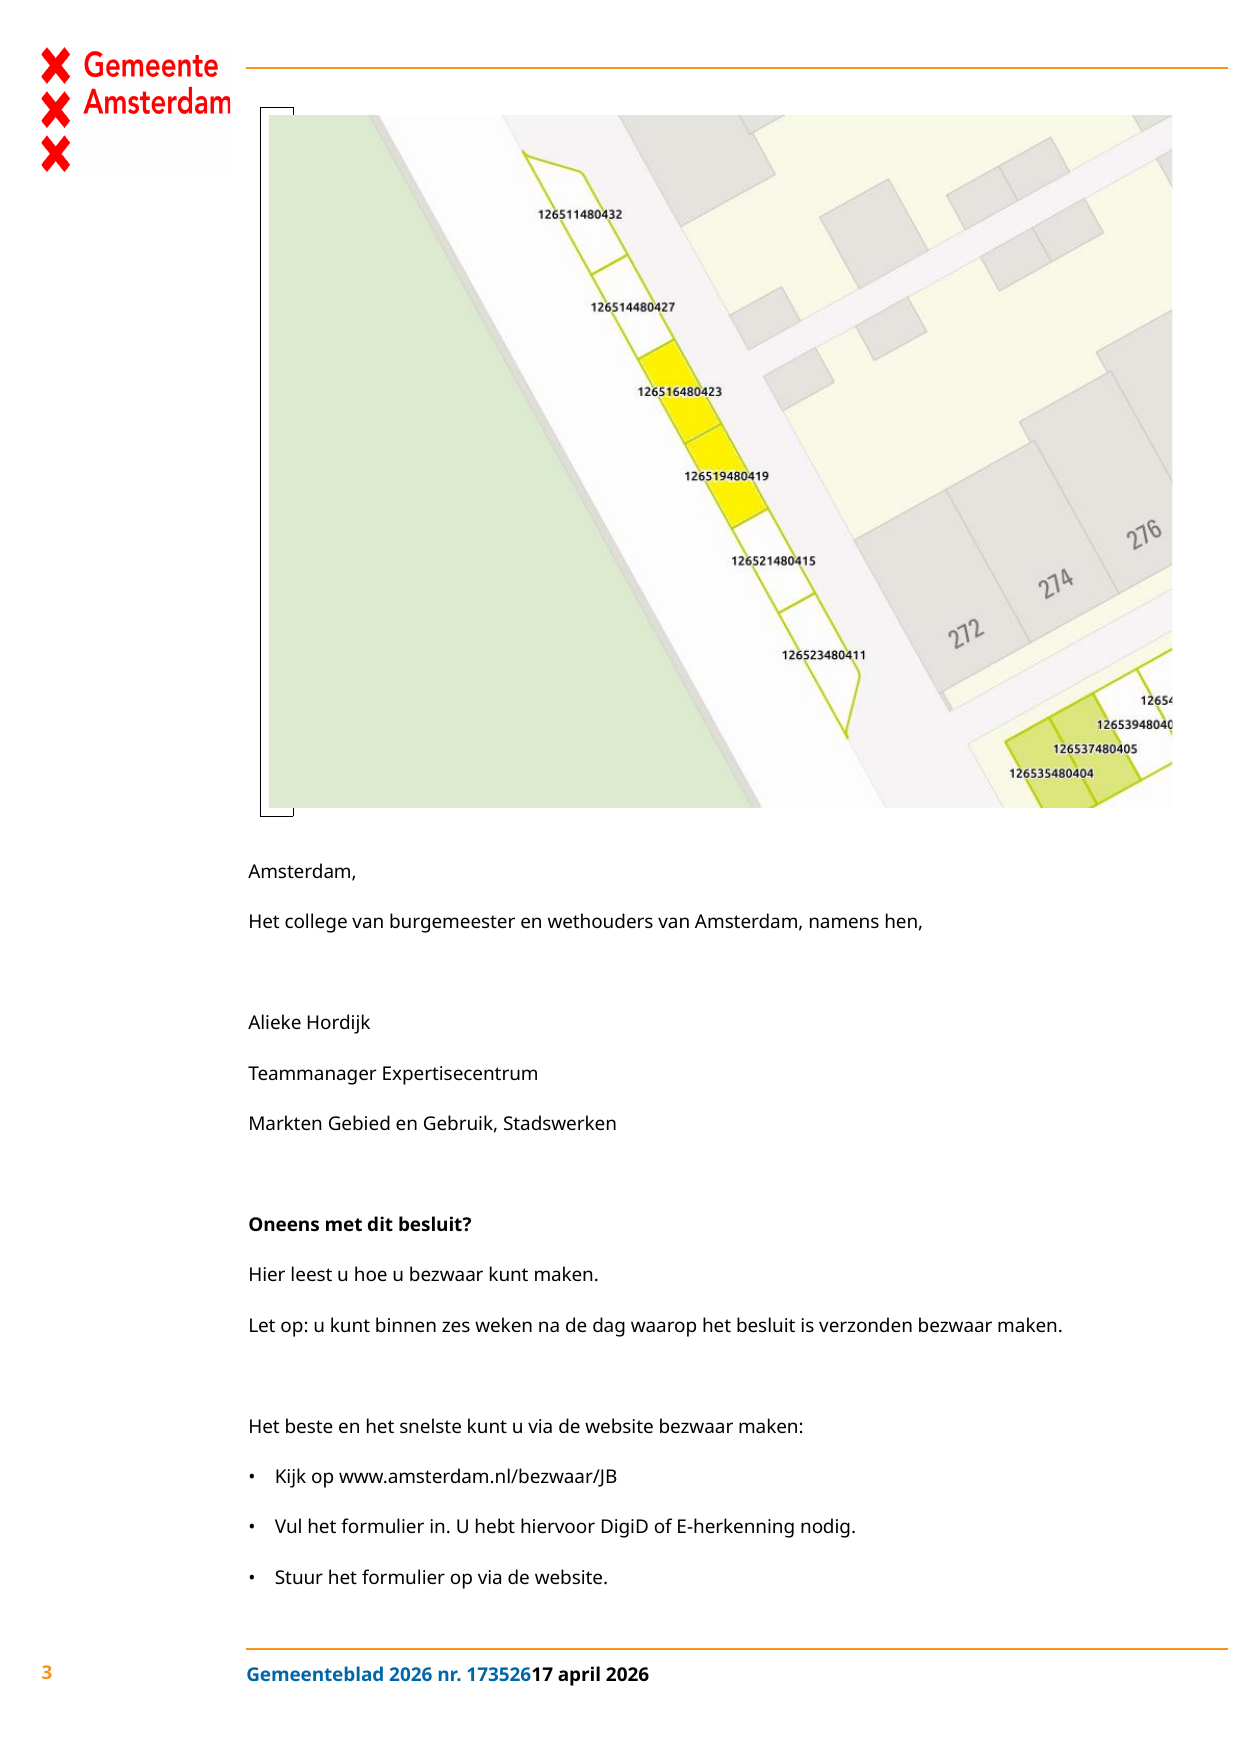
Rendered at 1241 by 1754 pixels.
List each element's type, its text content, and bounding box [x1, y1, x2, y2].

text Het college van burgemeester en wethouders van Amsterdam, namens hen, [248, 909, 1152, 934]
text • Vul het formulier in. U hebt hiervoor DigiD of E-herkenning nodig. [248, 1514, 1152, 1539]
text • Kijk op www.amsterdam.nl/bezwaar/JB [248, 1463, 1152, 1489]
text Markten Gebied en Gebruik, Stadswerken [248, 1110, 1152, 1136]
text Oneens met dit besluit? [248, 1211, 1152, 1237]
text • Stuur het formulier op via de website. [248, 1564, 1152, 1590]
text Let op: u kunt binnen zes weken na de dag waarop het besluit is verzonden bezwaar maken. [248, 1312, 1152, 1338]
text Teammanager Expertisecentrum [248, 1060, 1152, 1086]
text Alieke Hordijk [248, 1009, 1152, 1035]
text Het beste en het snelste kunt u via de website bezwaar maken: [248, 1413, 1152, 1439]
picture [268, 115, 1173, 808]
picture [41, 47, 231, 172]
text Hier leest u hoe u bezwaar kunt maken. [248, 1262, 1152, 1287]
text Amsterdam, [248, 858, 1152, 884]
